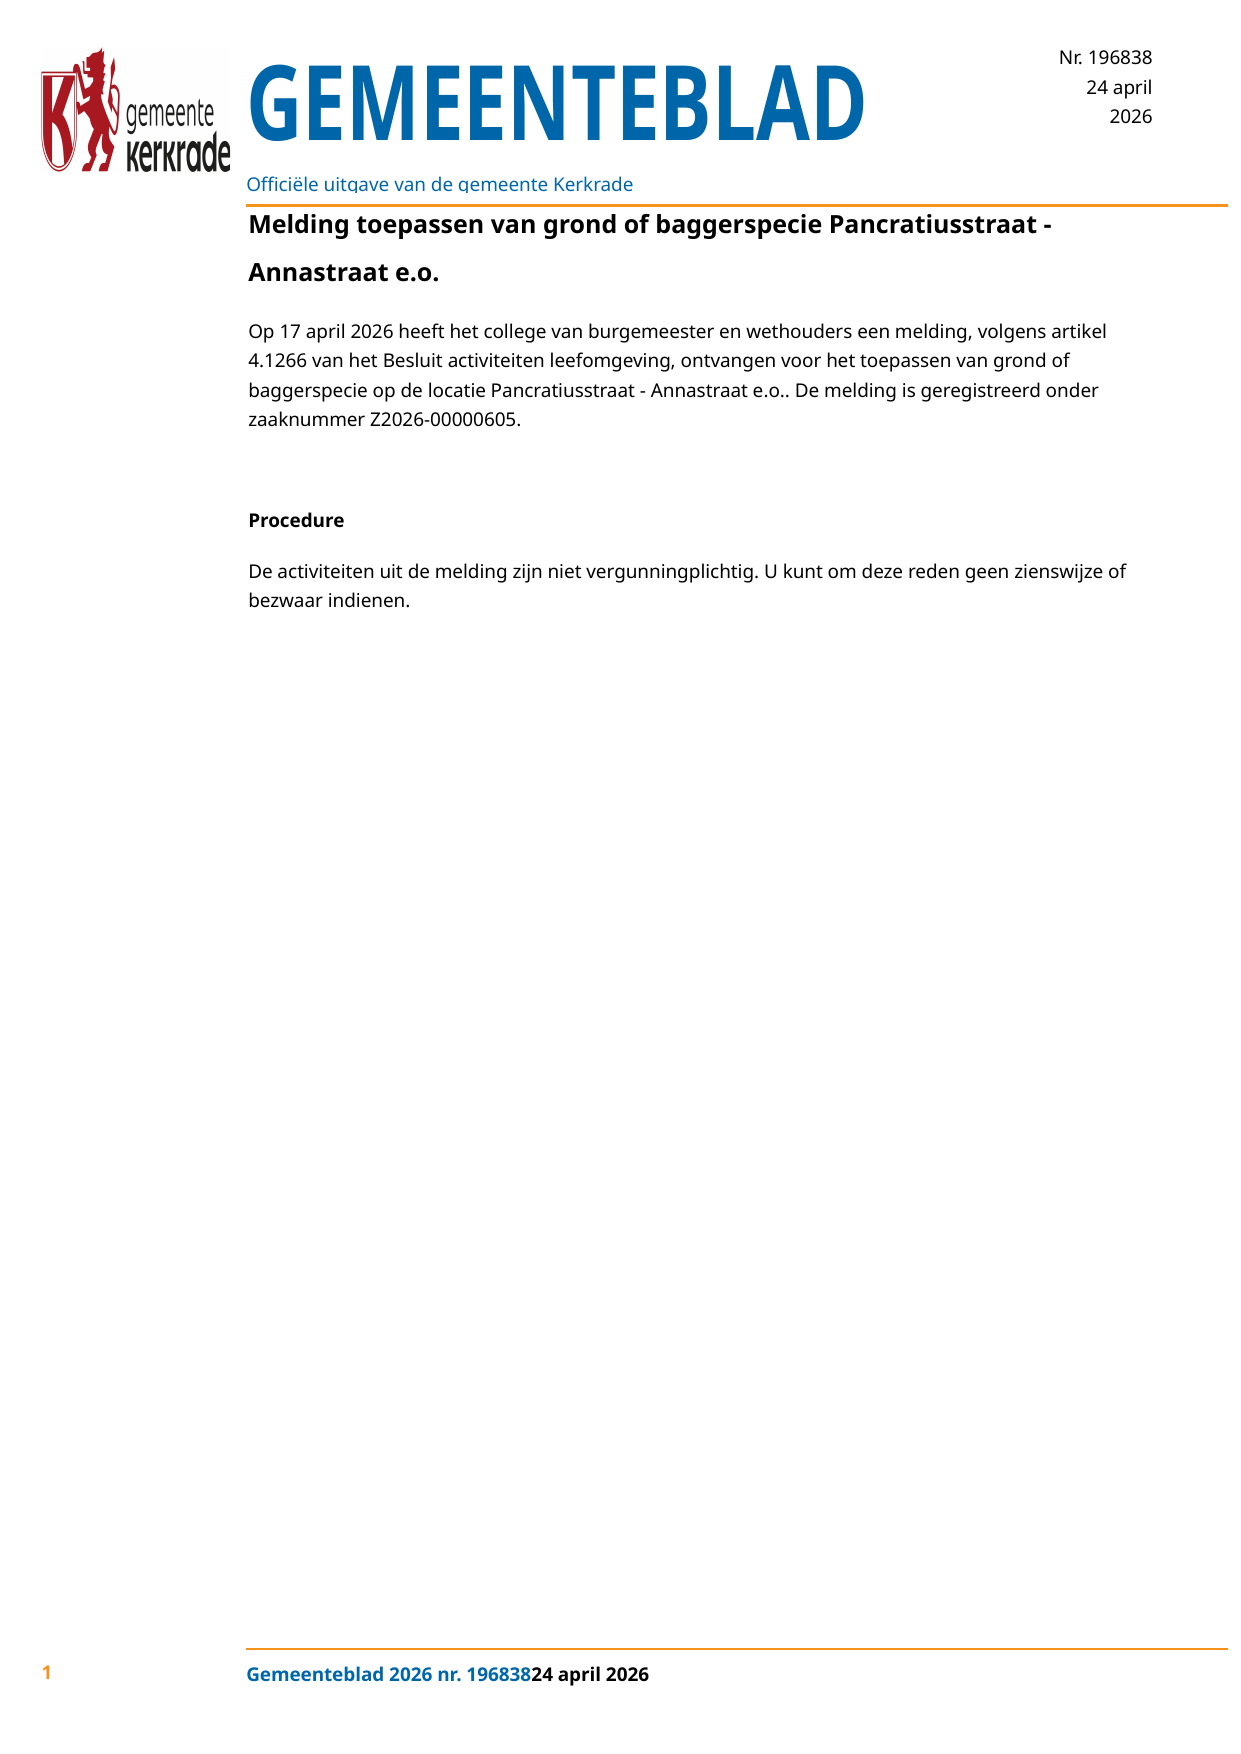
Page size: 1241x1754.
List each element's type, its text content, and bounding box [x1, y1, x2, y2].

text Melding toepassen van grond of baggerspecie Pancratiusstraat - Annastraat e.o. [248, 207, 1152, 288]
text Op 17 april 2026 heeft het college van burgemeester en wethouders een melding, volgens artikel 4.1266 van het Besluit activiteiten leefomgeving, ontvangen voor het toepassen van grond of baggerspecie op de locatie Pancratiusstraat - Annastraat e.o.. De melding is geregistreerd onder zaaknummer Z2026-00000605. [248, 318, 1152, 432]
text Procedure [248, 507, 1152, 533]
picture [41, 47, 231, 172]
text De activiteiten uit de melding zijn niet vergunningplichtig. U kunt om deze reden geen zienswijze of bezwaar indienen. [248, 558, 1152, 613]
